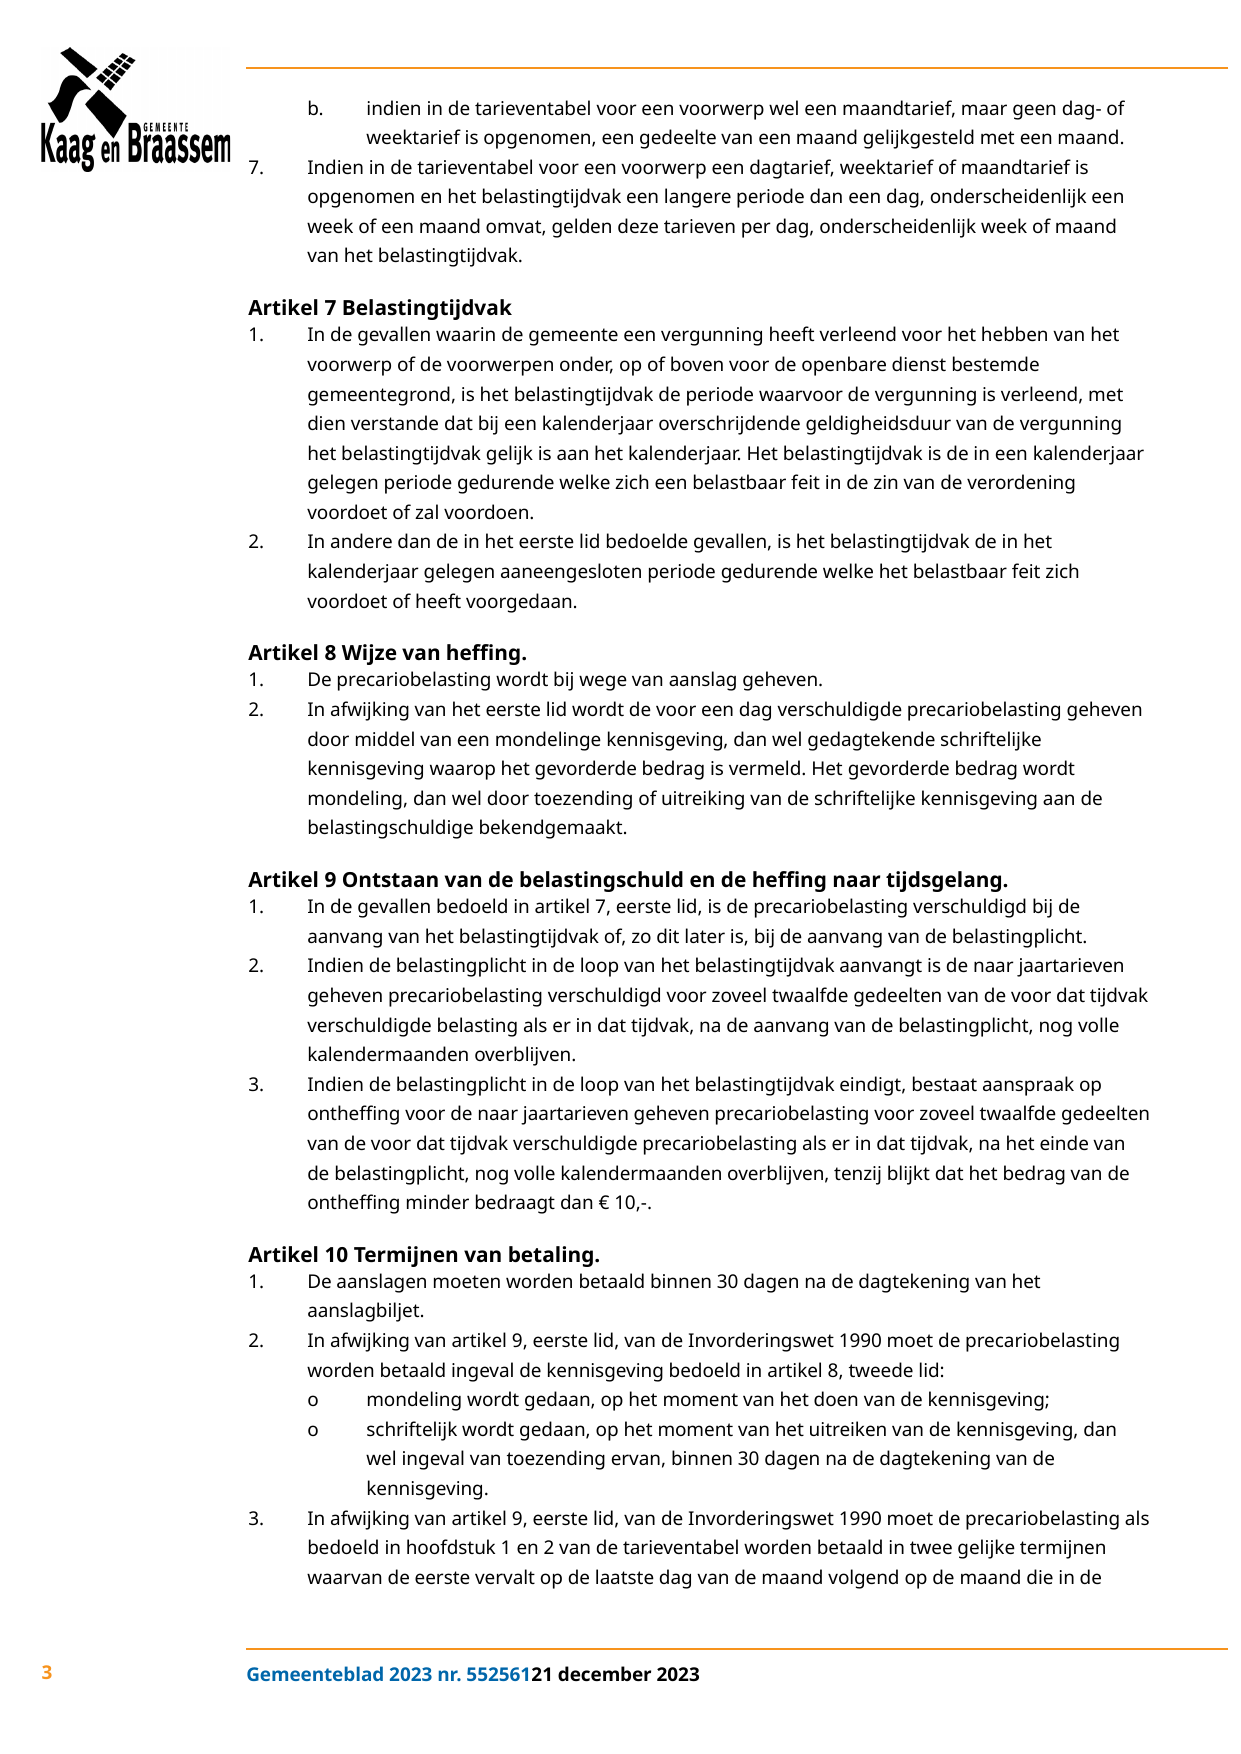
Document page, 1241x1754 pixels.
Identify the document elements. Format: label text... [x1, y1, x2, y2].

list In de gevallen waarin de gemeente een vergunning heeft verleend voor het hebben van het voorwerp of de voorwerpen onder, op of boven voor de openbare dienst bestemde gemeentegrond, is het belastingtijdvak de periode waarvoor de vergunning is verleend, met dien verstande dat bij een kalenderjaar overschrijdende geldigheidsduur van de vergunning het belastingtijdvak gelijk is aan het kalenderjaar. Het belastingtijdvak is de in een kalenderjaar gelegen periode gedurende welke zich een belastbaar feit in de zin van de verordening voordoet of zal voordoen. [248, 322, 1152, 525]
list schriftelijk wordt gedaan, op het moment van het uitreiken van de kennisgeving, dan wel ingeval van toezending ervan, binnen 30 dagen na de dagtekening van de kennisgeving. [307, 1416, 1152, 1501]
list In andere dan de in het eerste lid bedoelde gevallen, is het belastingtijdvak de in het kalenderjaar gelegen aaneengesloten periode gedurende welke het belastbaar feit zich voordoet of heeft voorgedaan. [248, 529, 1152, 613]
list indien in de tarieventabel voor een voorwerp wel een maandtarief, maar geen dag- of weektarief is opgenomen, een gedeelte van een maand gelijkgesteld met een maand. [307, 95, 1152, 150]
text Artikel 7 Belastingtijdvak [248, 293, 1152, 322]
list Indien de belastingplicht in de loop van het belastingtijdvak eindigt, bestaat aanspraak op ontheffing voor de naar jaartarieven geheven precariobelasting voor zoveel twaalfde gedeelten van de voor dat tijdvak verschuldigde precariobelasting als er in dat tijdvak, na het einde van de belastingplicht, nog volle kalendermaanden overblijven, tenzij blijkt dat het bedrag van de ontheffing minder bedraagt dan € 10,-. [248, 1071, 1152, 1215]
text Artikel 9 Ontstaan van de belastingschuld en de heffing naar tijdsgelang. [248, 865, 1152, 893]
text Artikel 10 Termijnen van betaling. [248, 1240, 1152, 1268]
list In de gevallen bedoeld in artikel 7, eerste lid, is de precariobelasting verschuldigd bij de aanvang van het belastingtijdvak of, zo dit later is, bij de aanvang van de belastingplicht. [248, 893, 1152, 949]
list mondeling wordt gedaan, op het moment van het doen van de kennisgeving; [307, 1386, 1152, 1412]
text Artikel 8 Wijze van heffing. [248, 638, 1152, 667]
list In afwijking van het eerste lid wordt de voor een dag verschuldigde precariobelasting geheven door middel van een mondelinge kennisgeving, dan wel gedagtekende schriftelijke kennisgeving waarop het gevorderde bedrag is vermeld. Het gevorderde bedrag wordt mondeling, dan wel door toezending of uitreiking van de schriftelijke kennisgeving aan de belastingschuldige bekendgemaakt. [248, 696, 1152, 840]
list De precariobelasting wordt bij wege van aanslag geheven. [248, 667, 1152, 692]
list In afwijking van artikel 9, eerste lid, van de Invorderingswet 1990 moet de precariobelasting worden betaald ingeval de kennisgeving bedoeld in artikel 8, tweede lid: [248, 1327, 1152, 1383]
picture [41, 47, 231, 172]
list In afwijking van artikel 9, eerste lid, van de Invorderingswet 1990 moet de precariobelasting als bedoeld in hoofdstuk 1 en 2 van de tarieventabel worden betaald in twee gelijke termijnen waarvan de eerste vervalt op de laatste dag van de maand volgend op de maand die in de [248, 1505, 1152, 1590]
list De aanslagen moeten worden betaald binnen 30 dagen na de dagtekening van het aanslagbiljet. [248, 1268, 1152, 1323]
list Indien de belastingplicht in de loop van het belastingtijdvak aanvangt is de naar jaartarieven geheven precariobelasting verschuldigd voor zoveel twaalfde gedeelten van de voor dat tijdvak verschuldigde belasting als er in dat tijdvak, na de aanvang van de belastingplicht, nog volle kalendermaanden overblijven. [248, 953, 1152, 1067]
list Indien in de tarieventabel voor een voorwerp een dagtarief, weektarief of maandtarief is opgenomen en het belastingtijdvak een langere periode dan een dag, onderscheidenlijk een week of een maand omvat, gelden deze tarieven per dag, onderscheidenlijk week of maand van het belastingtijdvak. [248, 154, 1152, 268]
